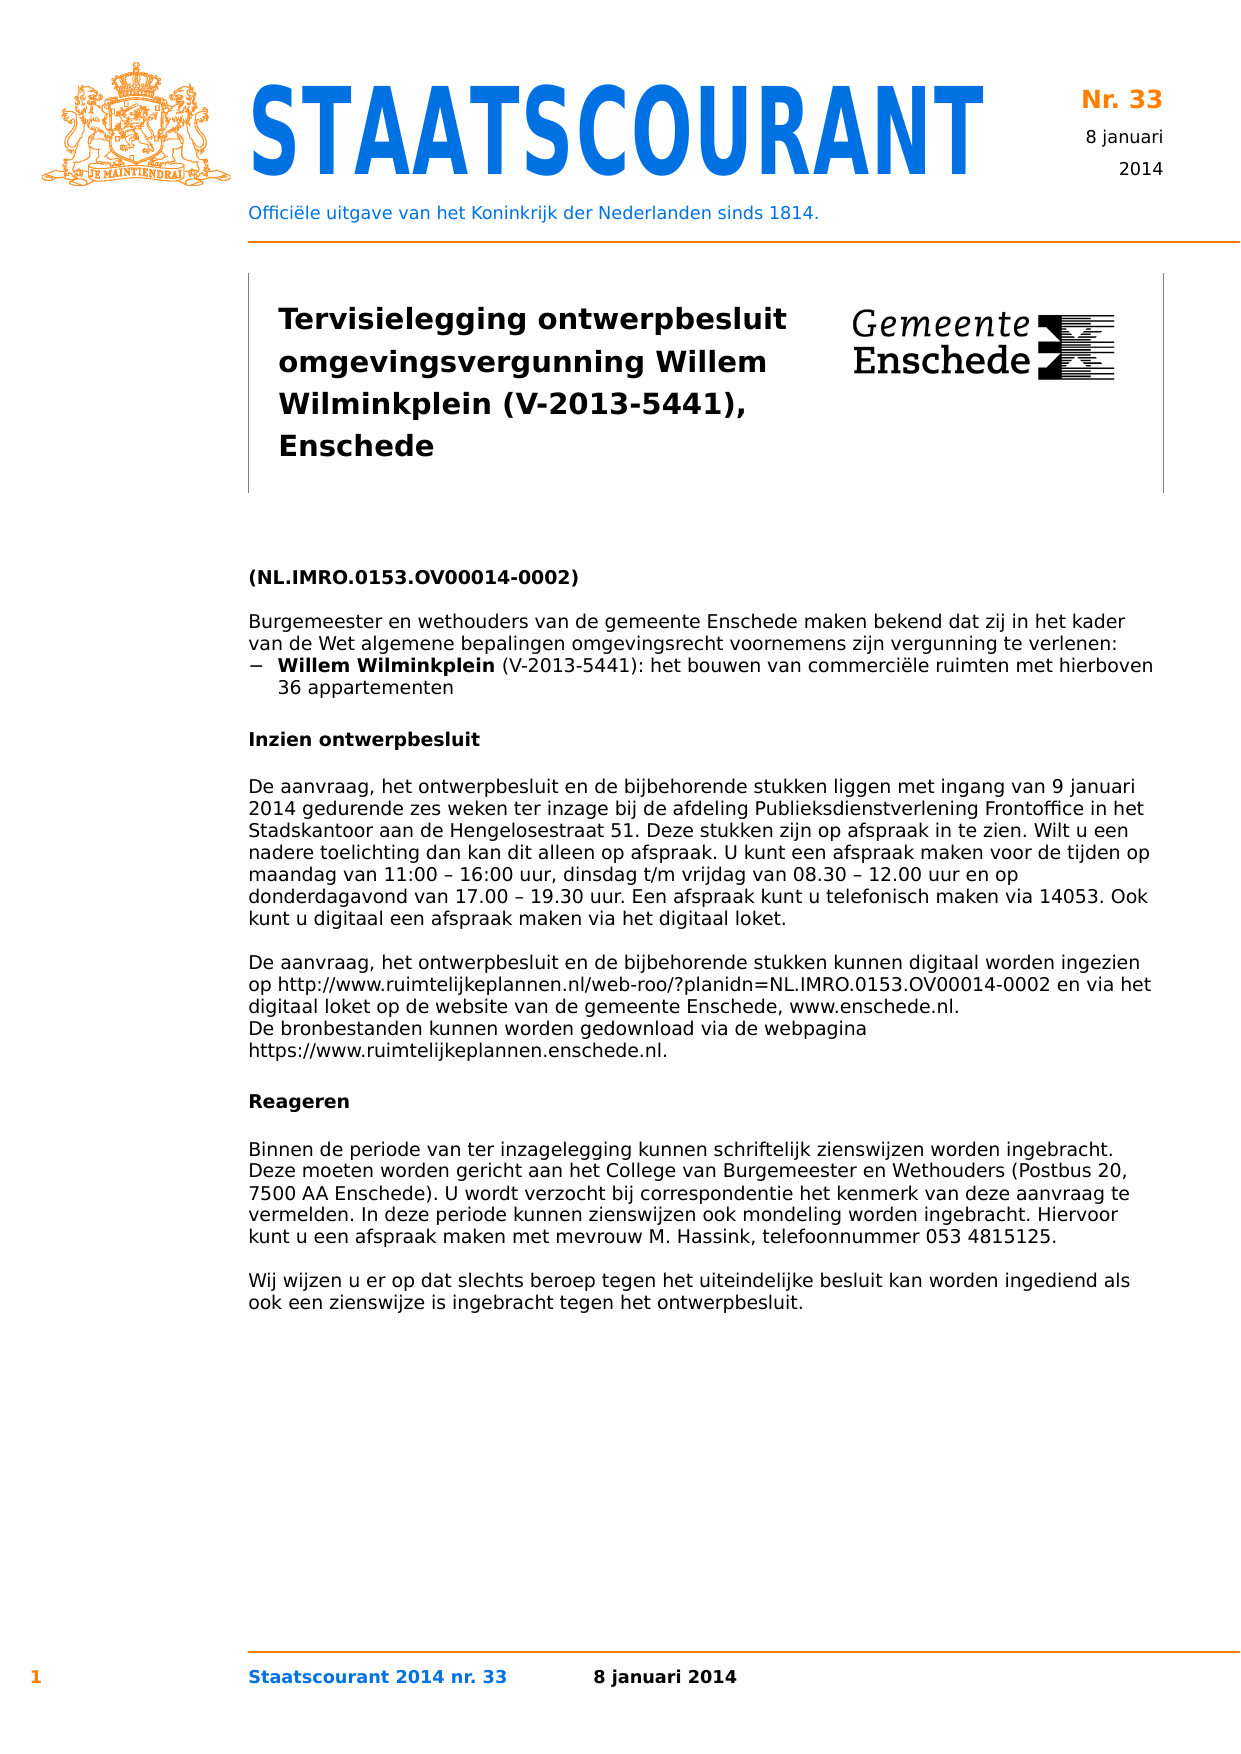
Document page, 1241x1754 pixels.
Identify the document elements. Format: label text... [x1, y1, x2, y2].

text De bronbestanden kunnen worden gedownload via de webpagina [248, 1017, 1163, 1039]
text − Willem Wilminkplein (V-2013-5441): het bouwen van commerciële ruimten met hierboven 36 appartementen [248, 655, 1163, 699]
text De aanvraag, het ontwerpbesluit en de bijbehorende stukken liggen met ingang van 9 januari 2014 gedurende zes weken ter inzage bij de afdeling Publieksdienstverlening Frontoffice in het Stadskantoor aan de Hengelosestraat 51. Deze stukken zijn op afspraak in te zien. Wilt u een nadere toelichting dan kan dit alleen op afspraak. U kunt een afspraak maken voor de tijden op maandag van 11:00 – 16:00 uur, dinsdag t/m vrijdag van 08.30 – 12.00 uur en op donderdagavond van 17.00 – 19.30 uur. Een afspraak kunt u telefonisch maken via 14053. Ook kunt u digitaal een afspraak maken via het digitaal loket. [248, 776, 1163, 930]
table_cell 8 januari [998, 121, 1240, 153]
table_cell Officiële uitgave van het Koninkrijk der Nederlanden sinds 1814. [248, 203, 1240, 241]
table_header Nr. 33 [998, 62, 1240, 121]
text https://www.ruimtelijkeplannen.enschede.nl. [248, 1039, 1163, 1061]
picture [838, 302, 1134, 391]
text De aanvraag, het ontwerpbesluit en de bijbehorende stukken kunnen digitaal worden ingezien op http://www.ruimtelijkeplannen.nl/web-roo/?planidn=NL.IMRO.0153.OV00014-0002 en via het digitaal loket op de website van de gemeente Enschede, www.enschede.nl. [248, 952, 1163, 1017]
subtitle Inzien ontwerpbesluit [248, 729, 1163, 751]
picture [41, 62, 231, 186]
text (NL.IMRO.0153.OV00014-0002) [248, 567, 1163, 589]
subtitle Reageren [248, 1091, 1163, 1113]
table_cell 2014 [998, 153, 1240, 203]
text Wij wijzen u er op dat slechts beroep tegen het uiteindelijke besluit kan worden ingediend als ook een zienswijze is ingebracht tegen het ontwerpbesluit. [248, 1270, 1163, 1314]
table_header STAATSCOURANT [248, 62, 998, 203]
text Binnen de periode van ter inzagelegging kunnen schriftelijk zienswijzen worden ingebracht. Deze moeten worden gericht aan het College van Burgemeester en Wethouders (Postbus 20, 7500 AA Enschede). U wordt verzocht bij correspondentie het kenmerk van deze aanvraag te vermelden. In deze periode kunnen zienswijzen ook mondeling worden ingebracht. Hiervoor kunt u een afspraak maken met mevrouw M. Hassink, telefoonnummer 053 4815125. [248, 1138, 1163, 1248]
table_header [25, 62, 248, 241]
subtitle Tervisielegging ontwerpbesluit omgevingsvergunning Willem Wilminkplein (V-2013-5441), Enschede [249, 273, 1163, 493]
text Burgemeester en wethouders van de gemeente Enschede maken bekend dat zij in het kader van de Wet algemene bepalingen omgevingsrecht voornemens zijn vergunning te verlenen: [248, 611, 1163, 655]
